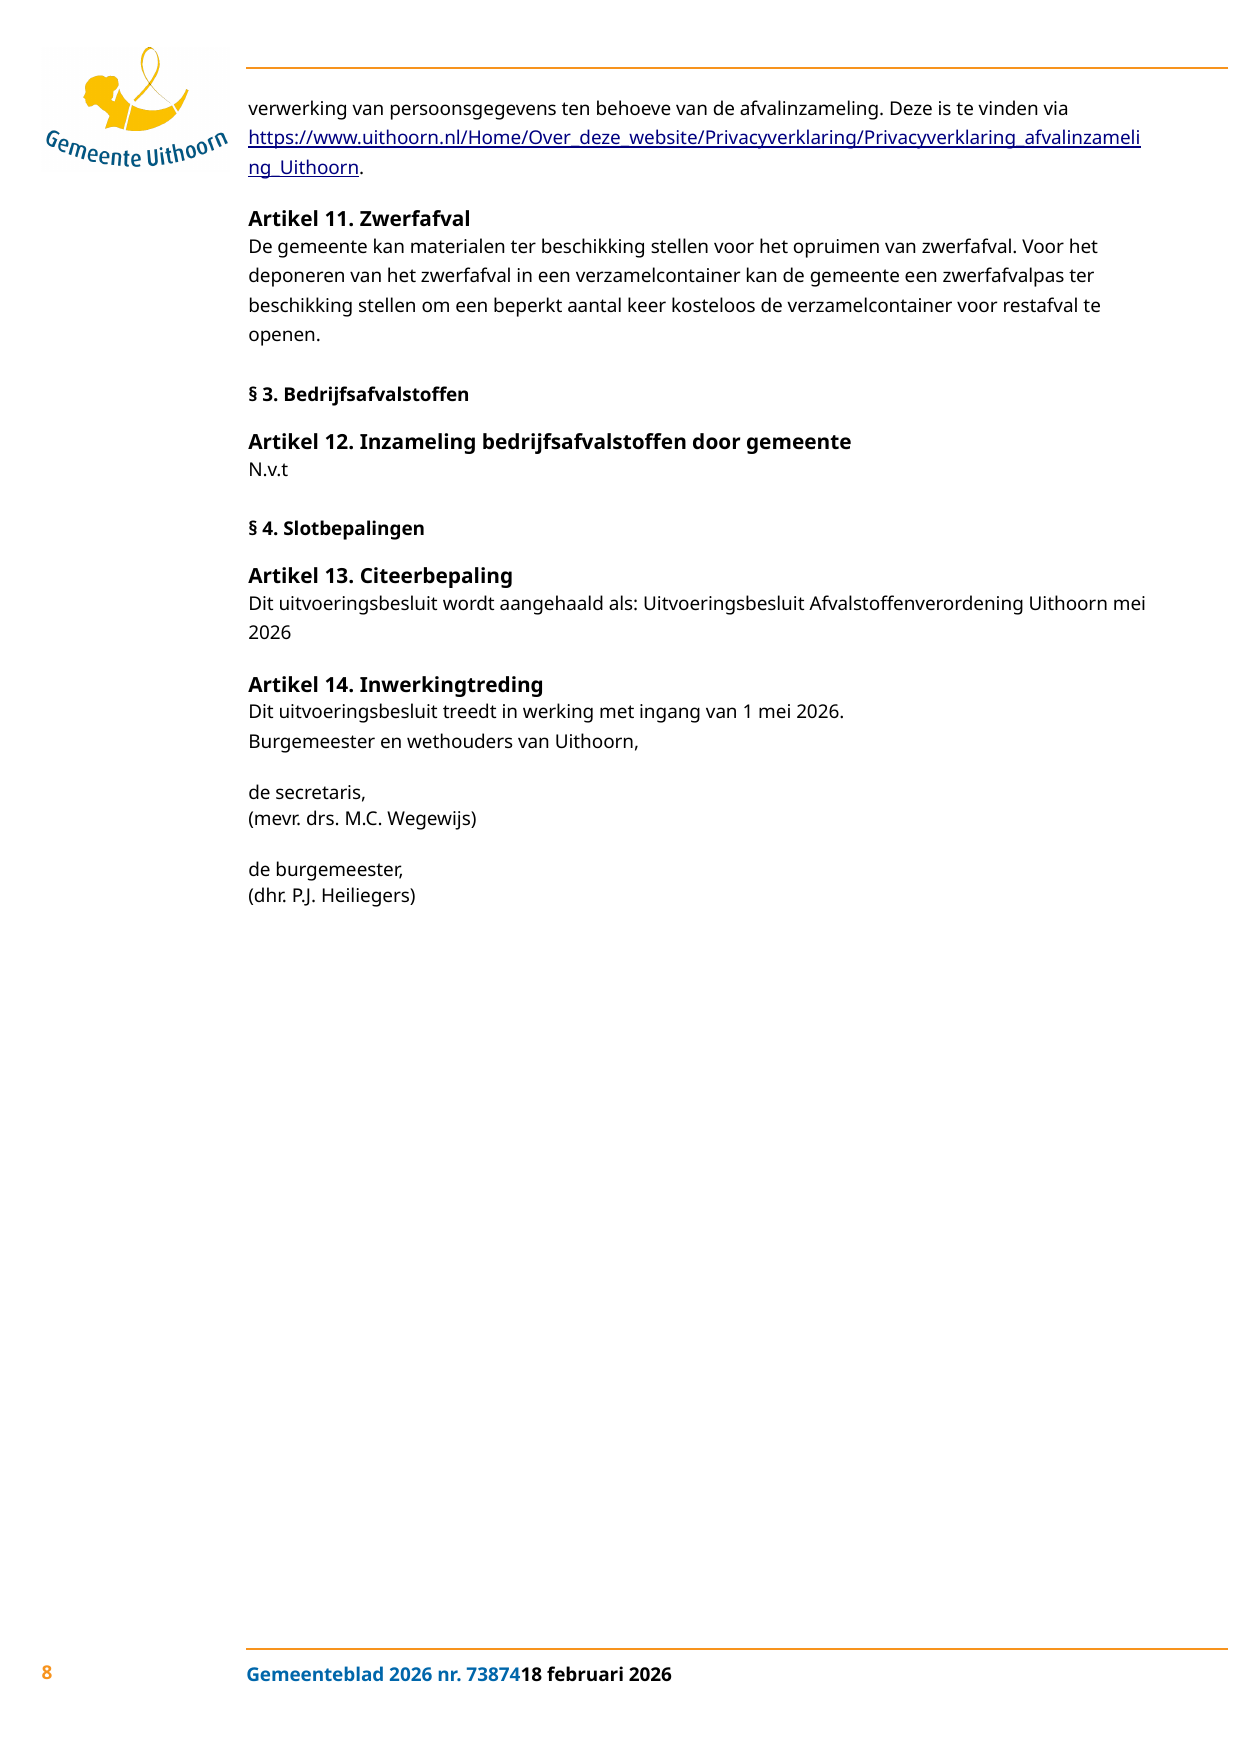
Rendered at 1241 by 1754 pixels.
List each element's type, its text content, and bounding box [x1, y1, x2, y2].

text § 4. Slotbepalingen [248, 515, 1152, 541]
text de burgemeester, [248, 857, 1152, 882]
text Burgemeester en wethouders van Uithoorn, [248, 728, 1152, 754]
text § 3. Bedrijfsafvalstoffen [248, 381, 1152, 406]
text Artikel 14. Inwerkingtreding [248, 670, 1152, 698]
text de secretaris, [248, 779, 1152, 805]
text Artikel 11. Zwerfafval [248, 204, 1152, 233]
text Dit uitvoeringsbesluit wordt aangehaald als: Uitvoeringsbesluit Afvalstoffenverordening Uithoorn mei 2026 [248, 590, 1152, 645]
picture [41, 47, 231, 172]
text De gemeente kan materialen ter beschikking stellen voor het opruimen van zwerfafval. Voor het deponeren van het zwerfafval in een verzamelcontainer kan de gemeente een zwerfafvalpas ter beschikking stellen om een beperkt aantal keer kosteloos de verzamelcontainer voor restafval te openen. [248, 233, 1152, 347]
text N.v.t [248, 456, 1152, 481]
text Artikel 13. Citeerbepaling [248, 561, 1152, 590]
text Dit uitvoeringsbesluit treedt in werking met ingang van 1 mei 2026. [248, 698, 1152, 724]
text verwerking van persoonsgegevens ten behoeve van de afvalinzameling. Deze is te vinden via https://www.uithoorn.nl/Home/Over_deze_website/Privacyverklaring/Privacyverklaring_afvalinzameling_Uithoorn. [248, 95, 1152, 180]
text (dhr. P.J. Heiliegers) [248, 882, 1152, 908]
text Artikel 12. Inzameling bedrijfsafvalstoffen door gemeente [248, 427, 1152, 456]
text (mevr. drs. M.C. Wegewijs) [248, 805, 1152, 831]
